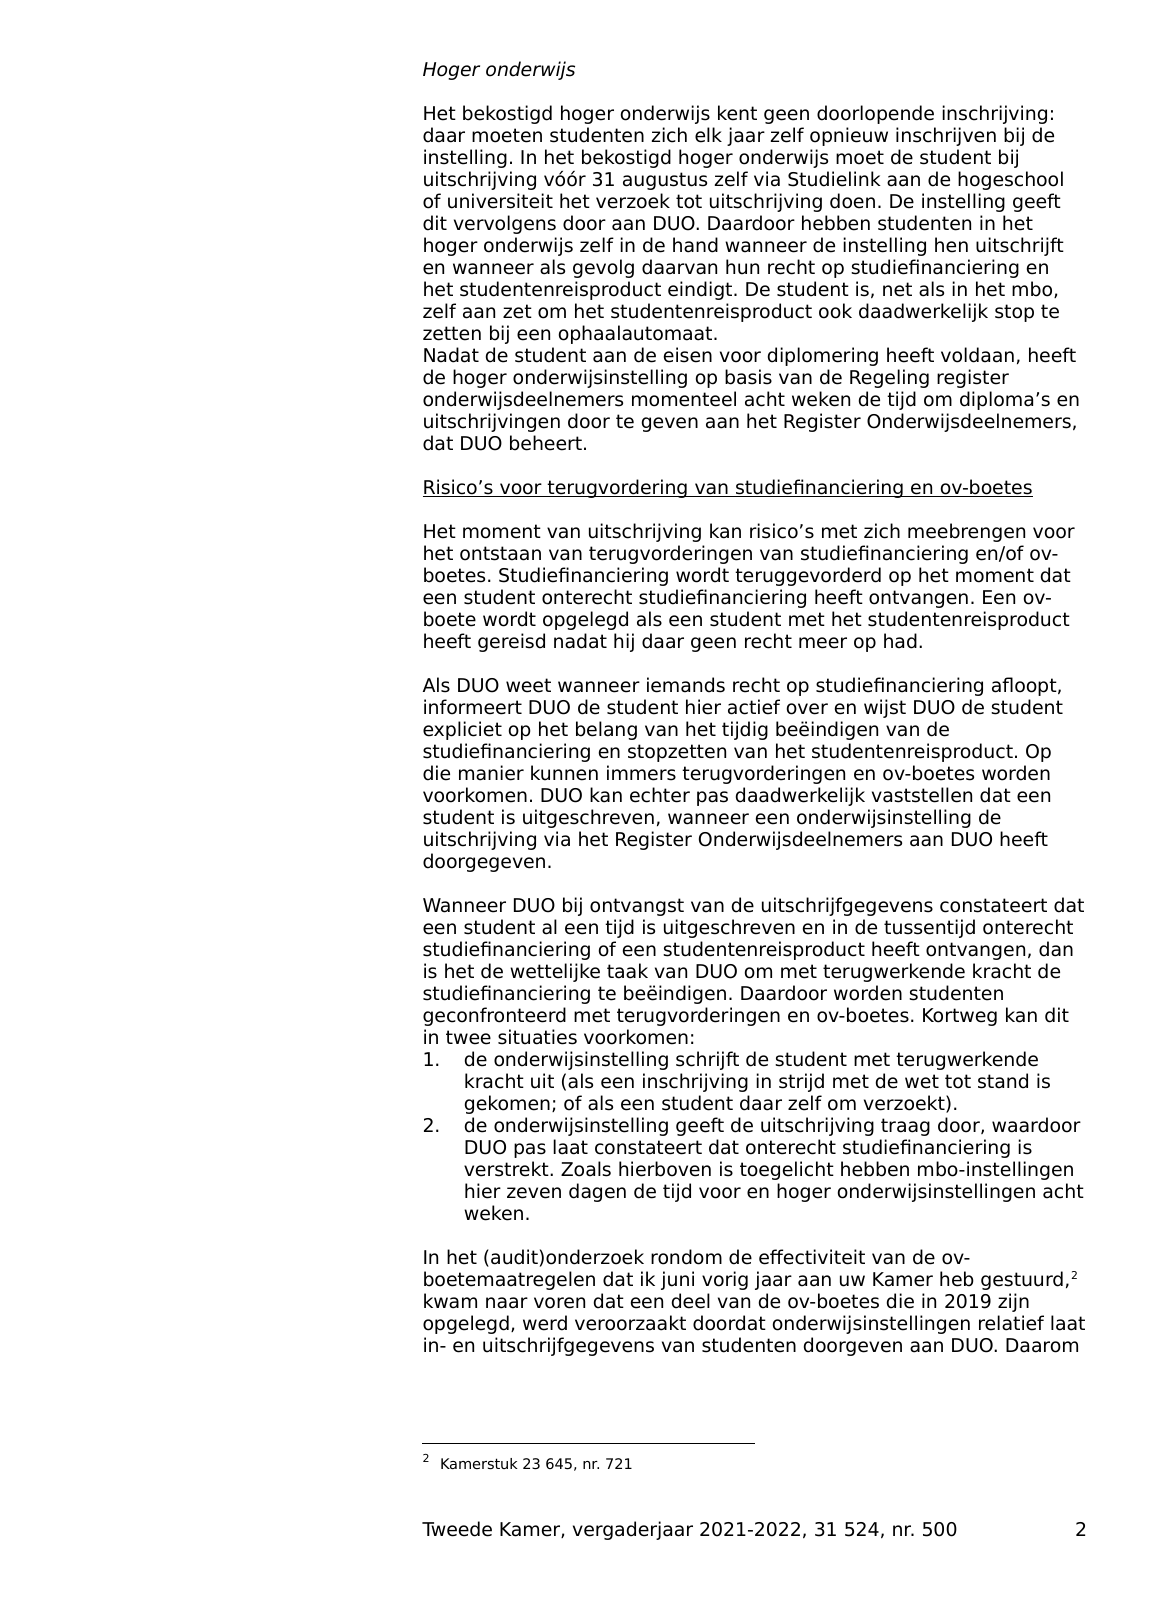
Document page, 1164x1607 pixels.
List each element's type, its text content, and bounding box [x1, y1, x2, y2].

text Het bekostigd hoger onderwijs kent geen doorlopende inschrijving: daar moeten studenten zich elk jaar zelf opnieuw inschrijven bij de instelling. In het bekostigd hoger onderwijs moet de student bij uitschrijving vóór 31 augustus zelf via Studielink aan de hogeschool of universiteit het verzoek tot uitschrijving doen. De instelling geeft dit vervolgens door aan DUO. Daardoor hebben studenten in het hoger onderwijs zelf in de hand wanneer de instelling hen uitschrijft en wanneer als gevolg daarvan hun recht op studiefinanciering en het studentenreisproduct eindigt. De student is, net als in het mbo, zelf aan zet om het studentenreisproduct ook daadwerkelijk stop te zetten bij een ophaalautomaat. [422, 103, 1087, 345]
text In het (audit)onderzoek rondom de effectiviteit van de ov-boetemaatregelen dat ik juni vorig jaar aan uw Kamer heb gestuurd, kwam naar voren dat een deel van de ov-boetes die in 2019 zijn opgelegd, werd veroorzaakt doordat onderwijsinstellingen relatief laat in- en uitschrijfgegevens van studenten doorgeven aan DUO. Daarom [422, 1247, 1087, 1357]
text Kamerstuk 23 645, nr. 721 [422, 1452, 1087, 1474]
text Nadat de student aan de eisen voor diplomering heeft voldaan, heeft de hoger onderwijsinstelling op basis van de Regeling register onderwijsdeelnemers momenteel acht weken de tijd om diploma’s en uitschrijvingen door te geven aan het Register Onderwijsdeelnemers, dat DUO beheert. [422, 345, 1087, 455]
text Het moment van uitschrijving kan risico’s met zich meebrengen voor het ontstaan van terugvorderingen van studiefinanciering en/of ov-boetes. Studiefinanciering wordt teruggevorderd op het moment dat een student onterecht studiefinanciering heeft ontvangen. Een ov-boete wordt opgelegd als een student met het studentenreisproduct heeft gereisd nadat hij daar geen recht meer op had. [422, 521, 1087, 653]
text Wanneer DUO bij ontvangst van de uitschrijfgegevens constateert dat een student al een tijd is uitgeschreven en in de tussentijd onterecht studiefinanciering of een studentenreisproduct heeft ontvangen, dan is het de wettelijke taak van DUO om met terugwerkende kracht de studiefinanciering te beëindigen. Daardoor worden studenten geconfronteerd met terugvorderingen en ov-boetes. Kortweg kan dit in twee situaties voorkomen: [422, 895, 1087, 1049]
text Als DUO weet wanneer iemands recht op studiefinanciering afloopt, informeert DUO de student hier actief over en wijst DUO de student expliciet op het belang van het tijdig beëindigen van de studiefinanciering en stopzetten van het studentenreisproduct. Op die manier kunnen immers terugvorderingen en ov-boetes worden voorkomen. DUO kan echter pas daadwerkelijk vaststellen dat een student is uitgeschreven, wanneer een onderwijsinstelling de uitschrijving via het Register Onderwijsdeelnemers aan DUO heeft doorgegeven. [422, 675, 1087, 873]
text 2. de onderwijsinstelling geeft de uitschrijving traag door, waardoor DUO pas laat constateert dat onterecht studiefinanciering is verstrekt. Zoals hierboven is toegelicht hebben mbo-instellingen hier zeven dagen de tijd voor en hoger onderwijsinstellingen acht weken. [422, 1115, 1087, 1225]
subtitle Risico’s voor terugvordering van studiefinanciering en ov-boetes [422, 477, 1087, 499]
subtitle Hoger onderwijs [422, 59, 1087, 81]
text 1. de onderwijsinstelling schrijft de student met terugwerkende kracht uit (als een inschrijving in strijd met de wet tot stand is gekomen; of als een student daar zelf om verzoekt). [422, 1049, 1087, 1115]
